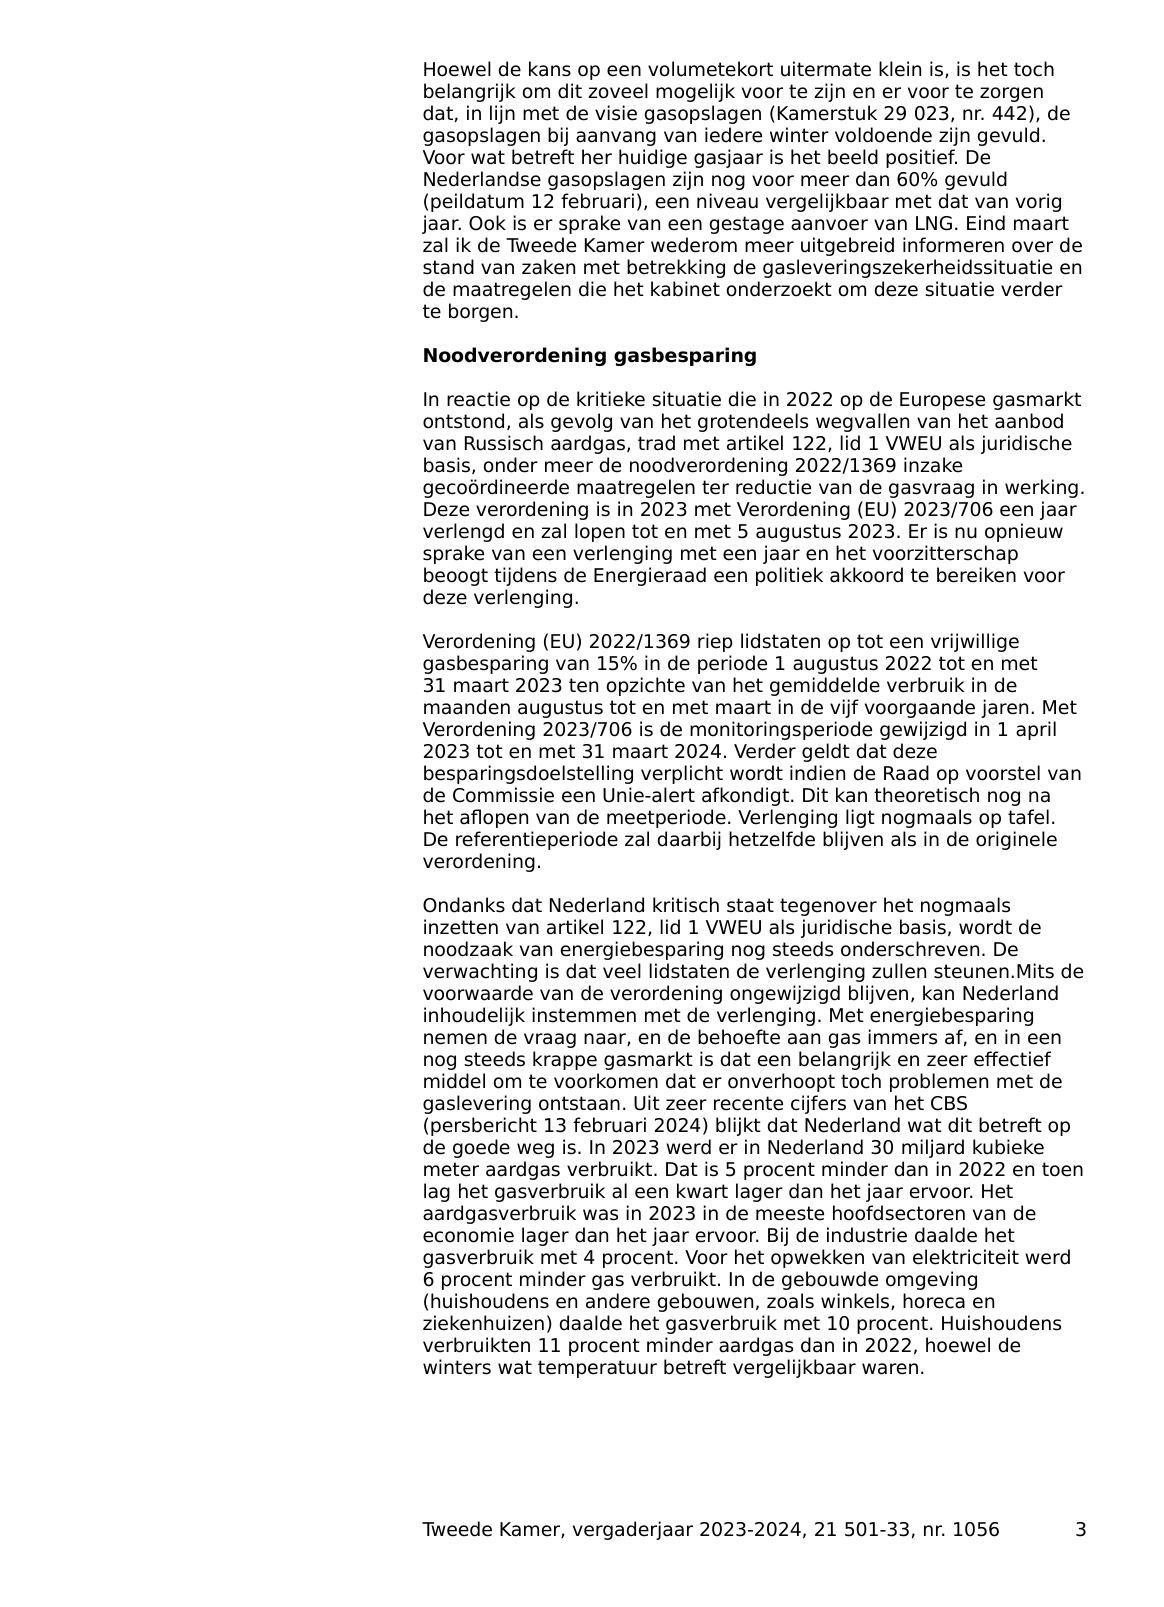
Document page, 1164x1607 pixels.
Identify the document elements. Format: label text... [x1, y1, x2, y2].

text Ondanks dat Nederland kritisch staat tegenover het nogmaals inzetten van artikel 122, lid 1 VWEU als juridische basis, wordt de noodzaak van energiebesparing nog steeds onderschreven. De verwachting is dat veel lidstaten de verlenging zullen steunen.Mits de voorwaarde van de verordening ongewijzigd blijven, kan Nederland inhoudelijk instemmen met de verlenging. Met energiebesparing nemen de vraag naar, en de behoefte aan gas immers af, en in een nog steeds krappe gasmarkt is dat een belangrijk en zeer effectief middel om te voorkomen dat er onverhoopt toch problemen met de gaslevering ontstaan. Uit zeer recente cijfers van het CBS (persbericht 13 februari 2024) blijkt dat Nederland wat dit betreft op de goede weg is. In 2023 werd er in Nederland 30 miljard kubieke meter aardgas verbruikt. Dat is 5 procent minder dan in 2022 en toen lag het gasverbruik al een kwart lager dan het jaar ervoor. Het aardgasverbruik was in 2023 in de meeste hoofdsectoren van de economie lager dan het jaar ervoor. Bij de industrie daalde het gasverbruik met 4 procent. Voor het opwekken van elektriciteit werd 6 procent minder gas verbruikt. In de gebouwde omgeving (huishoudens en andere gebouwen, zoals winkels, horeca en ziekenhuizen) daalde het gasverbruik met 10 procent. Huishoudens verbruikten 11 procent minder aardgas dan in 2022, hoewel de winters wat temperatuur betreft vergelijkbaar waren. [422, 895, 1087, 1379]
text Verordening (EU) 2022/1369 riep lidstaten op tot een vrijwillige gasbesparing van 15% in de periode 1 augustus 2022 tot en met 31 maart 2023 ten opzichte van het gemiddelde verbruik in de maanden augustus tot en met maart in de vijf voorgaande jaren. Met Verordening 2023/706 is de monitoringsperiode gewijzigd in 1 april 2023 tot en met 31 maart 2024. Verder geldt dat deze besparingsdoelstelling verplicht wordt indien de Raad op voorstel van de Commissie een Unie-alert afkondigt. Dit kan theoretisch nog na het aflopen van de meetperiode. Verlenging ligt nogmaals op tafel. De referentieperiode zal daarbij hetzelfde blijven als in de originele verordening. [422, 631, 1087, 873]
text Hoewel de kans op een volumetekort uitermate klein is, is het toch belangrijk om dit zoveel mogelijk voor te zijn en er voor te zorgen dat, in lijn met de visie gasopslagen (Kamerstuk 29 023, nr. 442), de gasopslagen bij aanvang van iedere winter voldoende zijn gevuld. Voor wat betreft her huidige gasjaar is het beeld positief. De Nederlandse gasopslagen zijn nog voor meer dan 60% gevuld (peildatum 12 februari), een niveau vergelijkbaar met dat van vorig jaar. Ook is er sprake van een gestage aanvoer van LNG. Eind maart zal ik de Tweede Kamer wederom meer uitgebreid informeren over de stand van zaken met betrekking de gasleveringszekerheidssituatie en de maatregelen die het kabinet onderzoekt om deze situatie verder te borgen. [422, 59, 1087, 323]
text In reactie op de kritieke situatie die in 2022 op de Europese gasmarkt ontstond, als gevolg van het grotendeels wegvallen van het aanbod van Russisch aardgas, trad met artikel 122, lid 1 VWEU als juridische basis, onder meer de noodverordening 2022/1369 inzake gecoördineerde maatregelen ter reductie van de gasvraag in werking. Deze verordening is in 2023 met Verordening (EU) 2023/706 een jaar verlengd en zal lopen tot en met 5 augustus 2023. Er is nu opnieuw sprake van een verlenging met een jaar en het voorzitterschap beoogt tijdens de Energieraad een politiek akkoord te bereiken voor deze verlenging. [422, 389, 1087, 609]
subtitle Noodverordening gasbesparing [422, 345, 1087, 367]
